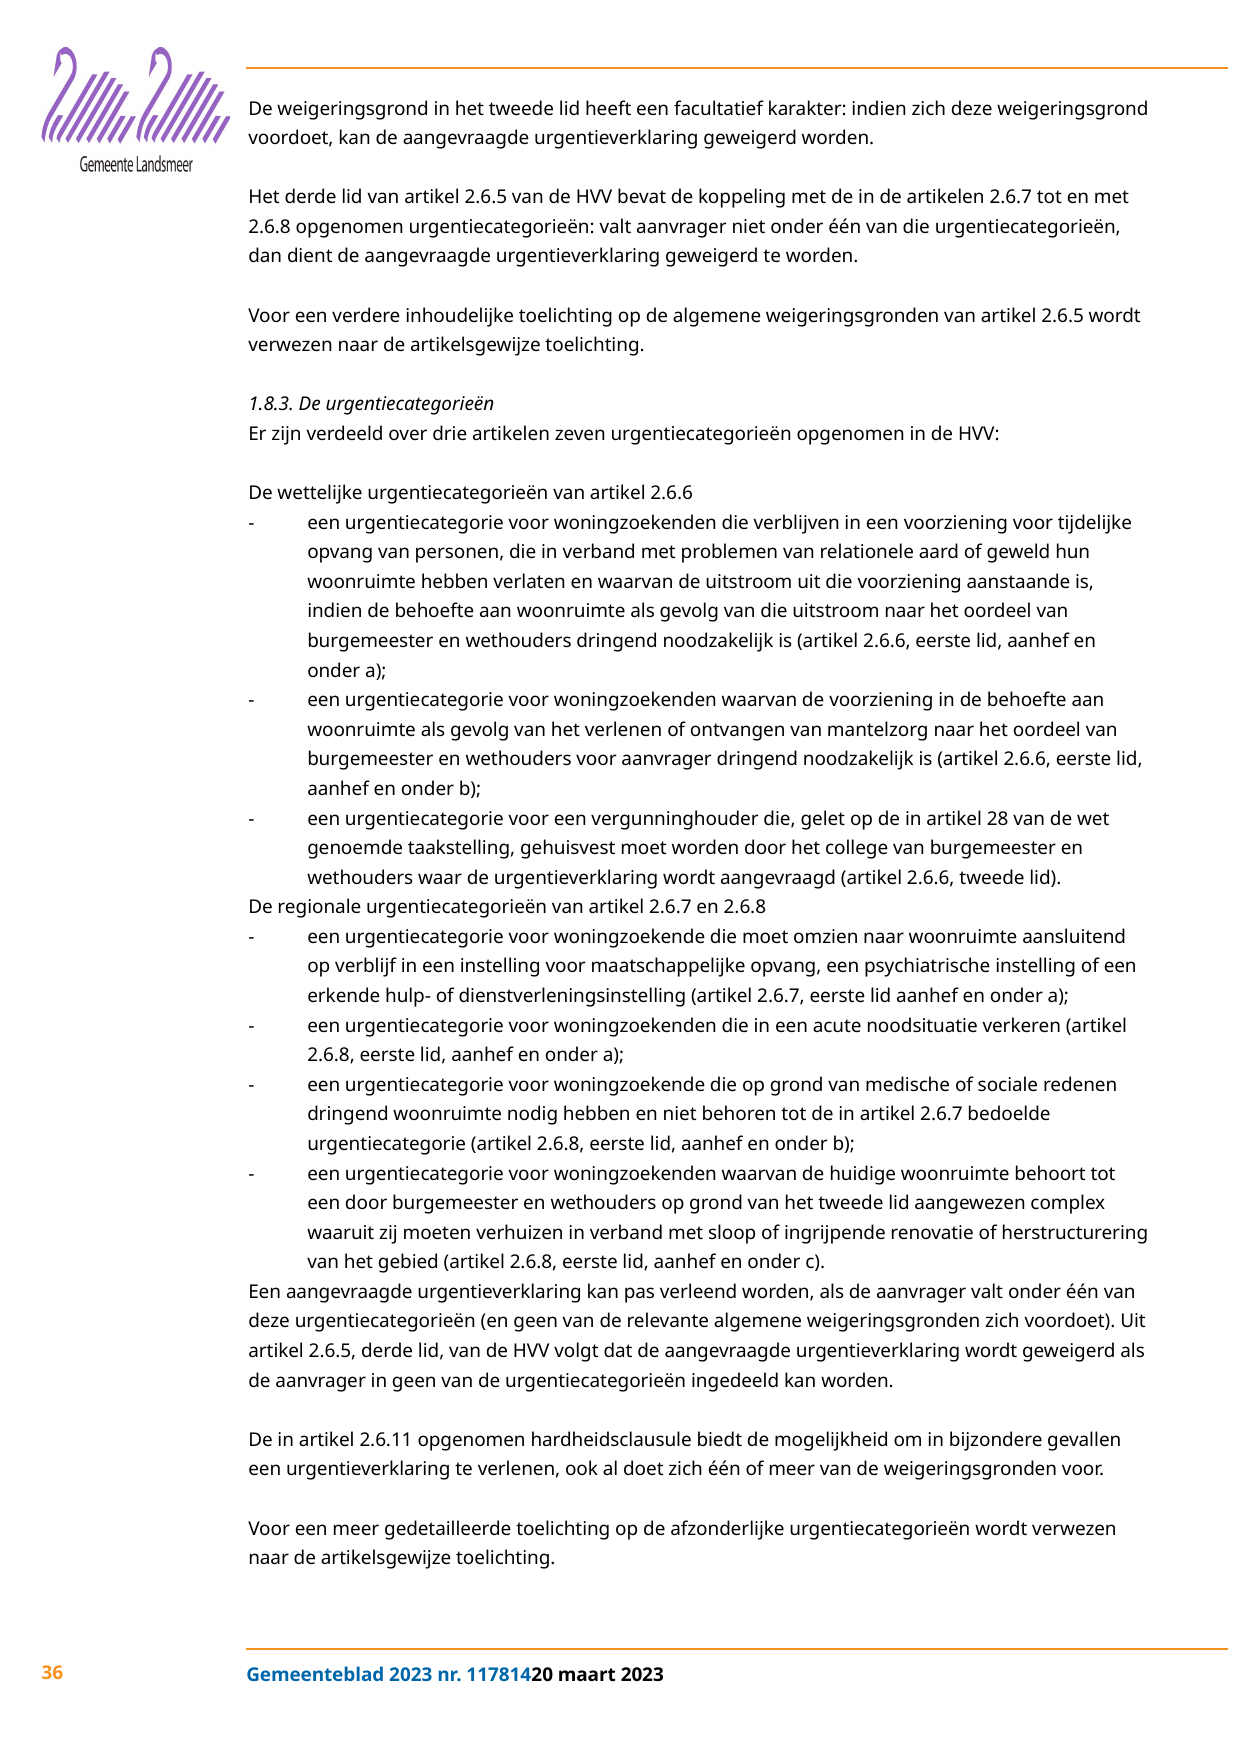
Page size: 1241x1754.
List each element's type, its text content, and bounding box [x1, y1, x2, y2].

text De wettelijke urgentiecategorieën van artikel 2.6.6 [248, 479, 1152, 505]
text Voor een meer gedetailleerde toelichting op de afzonderlijke urgentiecategorieën wordt verwezen naar de artikelsgewijze toelichting. [248, 1515, 1152, 1570]
list een urgentiecategorie voor woningzoekenden die in een acute noodsituatie verkeren (artikel 2.6.8, eerste lid, aanhef en onder a); [248, 1012, 1152, 1067]
list een urgentiecategorie voor woningzoekende die op grond van medische of sociale redenen dringend woonruimte nodig hebben en niet behoren tot de in artikel 2.6.7 bedoelde urgentiecategorie (artikel 2.6.8, eerste lid, aanhef en onder b); [248, 1071, 1152, 1156]
text Er zijn verdeeld over drie artikelen zeven urgentiecategorieën opgenomen in de HVV: [248, 420, 1152, 446]
list een urgentiecategorie voor woningzoekenden die verblijven in een voorziening voor tijdelijke opvang van personen, die in verband met problemen van relationele aard of geweld hun woonruimte hebben verlaten en waarvan de uitstroom uit die voorziening aanstaande is, indien de behoefte aan woonruimte als gevolg van die uitstroom naar het oordeel van burgemeester en wethouders dringend noodzakelijk is (artikel 2.6.6, eerste lid, aanhef en onder a); [248, 509, 1152, 683]
text De regionale urgentiecategorieën van artikel 2.6.7 en 2.6.8 [248, 893, 1152, 919]
text Voor een verdere inhoudelijke toelichting op de algemene weigeringsgronden van artikel 2.6.5 wordt verwezen naar de artikelsgewijze toelichting. [248, 302, 1152, 357]
text Een aangevraagde urgentieverklaring kan pas verleend worden, als de aanvrager valt onder één van deze urgentiecategorieën (en geen van de relevante algemene weigeringsgronden zich voordoet). Uit artikel 2.6.5, derde lid, van de HVV volgt dat de aangevraagde urgentieverklaring wordt geweigerd als de aanvrager in geen van de urgentiecategorieën ingedeeld kan worden. [248, 1278, 1152, 1393]
list een urgentiecategorie voor woningzoekenden waarvan de huidige woonruimte behoort tot een door burgemeester en wethouders op grond van het tweede lid aangewezen complex waaruit zij moeten verhuizen in verband met sloop of ingrijpende renovatie of herstructurering van het gebied (artikel 2.6.8, eerste lid, aanhef en onder c). [248, 1160, 1152, 1274]
list een urgentiecategorie voor woningzoekende die moet omzien naar woonruimte aansluitend op verblijf in een instelling voor maatschappelijke opvang, een psychiatrische instelling of een erkende hulp- of dienstverleningsinstelling (artikel 2.6.7, eerste lid aanhef en onder a); [248, 923, 1152, 1008]
text De in artikel 2.6.11 opgenomen hardheidsclausule biedt de mogelijkheid om in bijzondere gevallen een urgentieverklaring te verlenen, ook al doet zich één of meer van de weigeringsgronden voor. [248, 1426, 1152, 1481]
list een urgentiecategorie voor woningzoekenden waarvan de voorziening in de behoefte aan woonruimte als gevolg van het verlenen of ontvangen van mantelzorg naar het oordeel van burgemeester en wethouders voor aanvrager dringend noodzakelijk is (artikel 2.6.6, eerste lid, aanhef en onder b); [248, 686, 1152, 801]
picture [41, 47, 231, 172]
text Het derde lid van artikel 2.6.5 van de HVV bevat de koppeling met de in de artikelen 2.6.7 tot en met 2.6.8 opgenomen urgentiecategorieën: valt aanvrager niet onder één van die urgentiecategorieën, dan dient de aangevraagde urgentieverklaring geweigerd te worden. [248, 183, 1152, 268]
text 1.8.3. De urgentiecategorieën [248, 391, 1152, 416]
list een urgentiecategorie voor een vergunninghouder die, gelet op de in artikel 28 van de wet genoemde taakstelling, gehuisvest moet worden door het college van burgemeester en wethouders waar de urgentieverklaring wordt aangevraagd (artikel 2.6.6, tweede lid). [248, 805, 1152, 890]
text De weigeringsgrond in het tweede lid heeft een facultatief karakter: indien zich deze weigeringsgrond voordoet, kan de aangevraagde urgentieverklaring geweigerd worden. [248, 95, 1152, 150]
